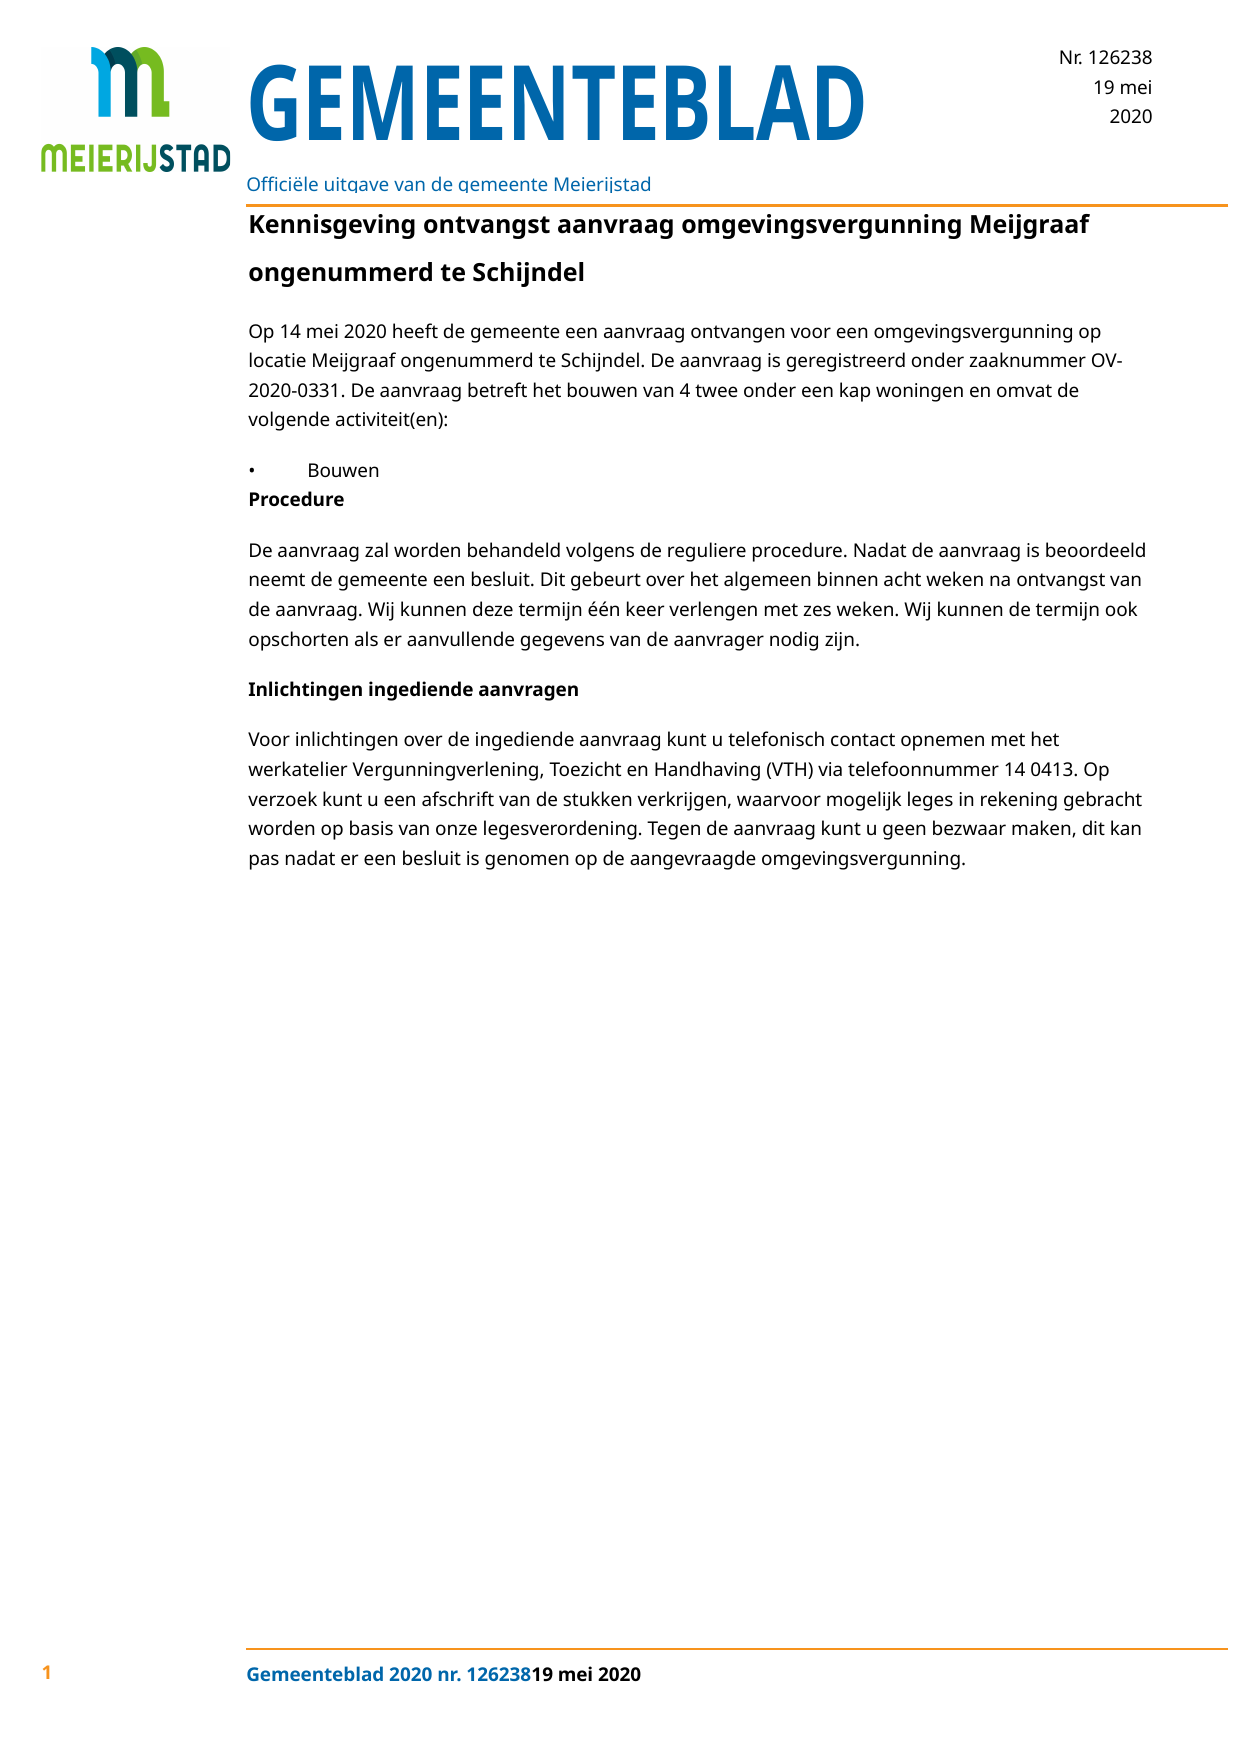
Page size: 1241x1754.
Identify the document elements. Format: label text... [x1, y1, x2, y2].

text Procedure [248, 487, 1152, 512]
text Kennisgeving ontvangst aanvraag omgevingsvergunning Meijgraaf ongenummerd te Schijndel [248, 207, 1152, 288]
picture [41, 47, 231, 172]
text Op 14 mei 2020 heeft de gemeente een aanvraag ontvangen voor een omgevingsvergunning op locatie Meijgraaf ongenummerd te Schijndel. De aanvraag is geregistreerd onder zaaknummer OV-2020-0331. De aanvraag betreft het bouwen van 4 twee onder een kap woningen en omvat de volgende activiteit(en): [248, 318, 1152, 432]
list Bouwen [248, 457, 1152, 483]
text Voor inlichtingen over de ingediende aanvraag kunt u telefonisch contact opnemen met het werkatelier Vergunningverlening, Toezicht en Handhaving (VTH) via telefoonnummer 14 0413. Op verzoek kunt u een afschrift van de stukken verkrijgen, waarvoor mogelijk leges in rekening gebracht worden op basis van onze legesverordening. Tegen de aanvraag kunt u geen bezwaar maken, dit kan pas nadat er een besluit is genomen op de aangevraagde omgevingsvergunning. [248, 727, 1152, 871]
text Inlichtingen ingediende aanvragen [248, 676, 1152, 702]
text De aanvraag zal worden behandeld volgens de reguliere procedure. Nadat de aanvraag is beoordeeld neemt de gemeente een besluit. Dit gebeurt over het algemeen binnen acht weken na ontvangst van de aanvraag. Wij kunnen deze termijn één keer verlengen met zes weken. Wij kunnen de termijn ook opschorten als er aanvullende gegevens van de aanvrager nodig zijn. [248, 537, 1152, 652]
